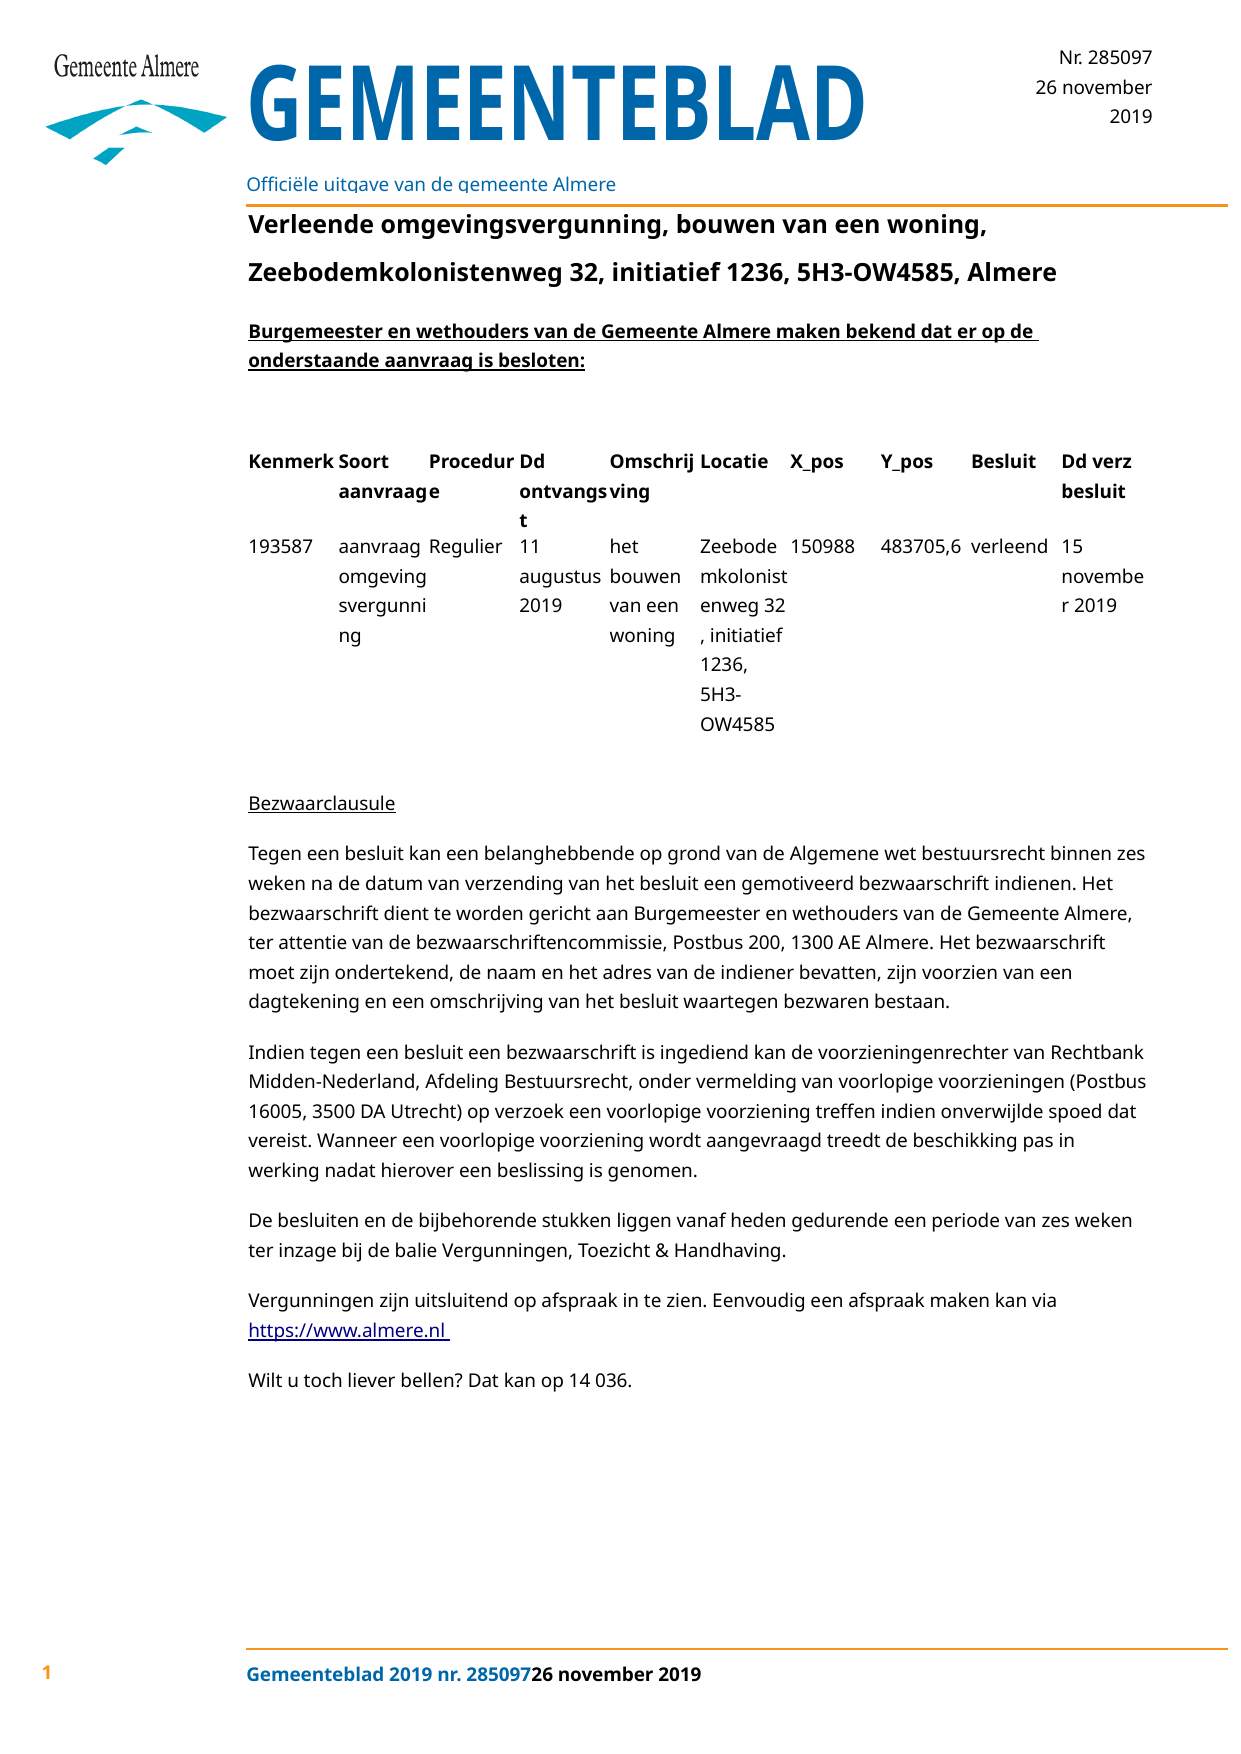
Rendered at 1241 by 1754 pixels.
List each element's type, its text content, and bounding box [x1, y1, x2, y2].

table_header Y_pos [881, 449, 971, 533]
table_header Procedure [429, 449, 519, 533]
table_header Locatie [700, 449, 790, 533]
table_header X_pos [790, 449, 881, 533]
table_cell 483705,6 [881, 533, 971, 737]
table_cell 193587 [248, 533, 338, 737]
table_header Besluit [971, 449, 1061, 533]
table_header Kenmerk [248, 449, 338, 533]
table_header Omschrijving [609, 449, 700, 533]
table_header Dd ontvangst [519, 449, 609, 533]
table_cell Regulier [429, 533, 519, 737]
picture [41, 47, 231, 172]
text Bezwaarclausule [248, 790, 1152, 816]
text Indien tegen een besluit een bezwaarschrift is ingediend kan de voorzieningenrechter van Rechtbank Midden-Nederland, Afdeling Bestuursrecht, onder vermelding van voorlopige voorzieningen (Postbus 16005, 3500 DA Utrecht) op verzoek een voorlopige voorziening treffen indien onverwijlde spoed dat vereist. Wanneer een voorlopige voorziening wordt aangevraagd treedt de beschikking pas in werking nadat hierover een beslissing is genomen. [248, 1039, 1152, 1183]
table_header Dd verz besluit [1061, 449, 1152, 533]
table_header Soort aanvraag [338, 449, 429, 533]
text Tegen een besluit kan een belanghebbende op grond van de Algemene wet bestuursrecht binnen zes weken na de datum van verzending van het besluit een gemotiveerd bezwaarschrift indienen. Het bezwaarschrift dient te worden gericht aan Burgemeester en wethouders van de Gemeente Almere, ter attentie van de bezwaarschriftencommissie, Postbus 200, 1300 AE Almere. Het bezwaarschrift moet zijn ondertekend, de naam en het adres van de indiener bevatten, zijn voorzien van een dagtekening en een omschrijving van het besluit waartegen bezwaren bestaan. [248, 841, 1152, 1014]
table_cell verleend [971, 533, 1061, 737]
text De besluiten en de bijbehorende stukken liggen vanaf heden gedurende een periode van zes weken ter inzage bij de balie Vergunningen, Toezicht & Handhaving. [248, 1208, 1152, 1263]
text Burgemeester en wethouders van de Gemeente Almere maken bekend dat er op de onderstaande aanvraag is besloten: [248, 318, 1152, 373]
table_cell aanvraag omgevingsvergunning [338, 533, 429, 737]
table_cell 15 november 2019 [1061, 533, 1152, 737]
table_cell het bouwen van een woning [609, 533, 700, 737]
table_cell 11 augustus 2019 [519, 533, 609, 737]
table_cell Zeebodemkolonistenweg 32 , initiatief 1236, 5H3-OW4585 [700, 533, 790, 737]
text Vergunningen zijn uitsluitend op afspraak in te zien. Eenvoudig een afspraak maken kan via https://www.almere.nl [248, 1288, 1152, 1343]
text Verleende omgevingsvergunning, bouwen van een woning, Zeebodemkolonistenweg 32, initiatief 1236, 5H3-OW4585, Almere [248, 207, 1152, 288]
text Wilt u toch liever bellen? Dat kan op 14 036. [248, 1368, 1152, 1393]
table_cell 150988 [790, 533, 881, 737]
